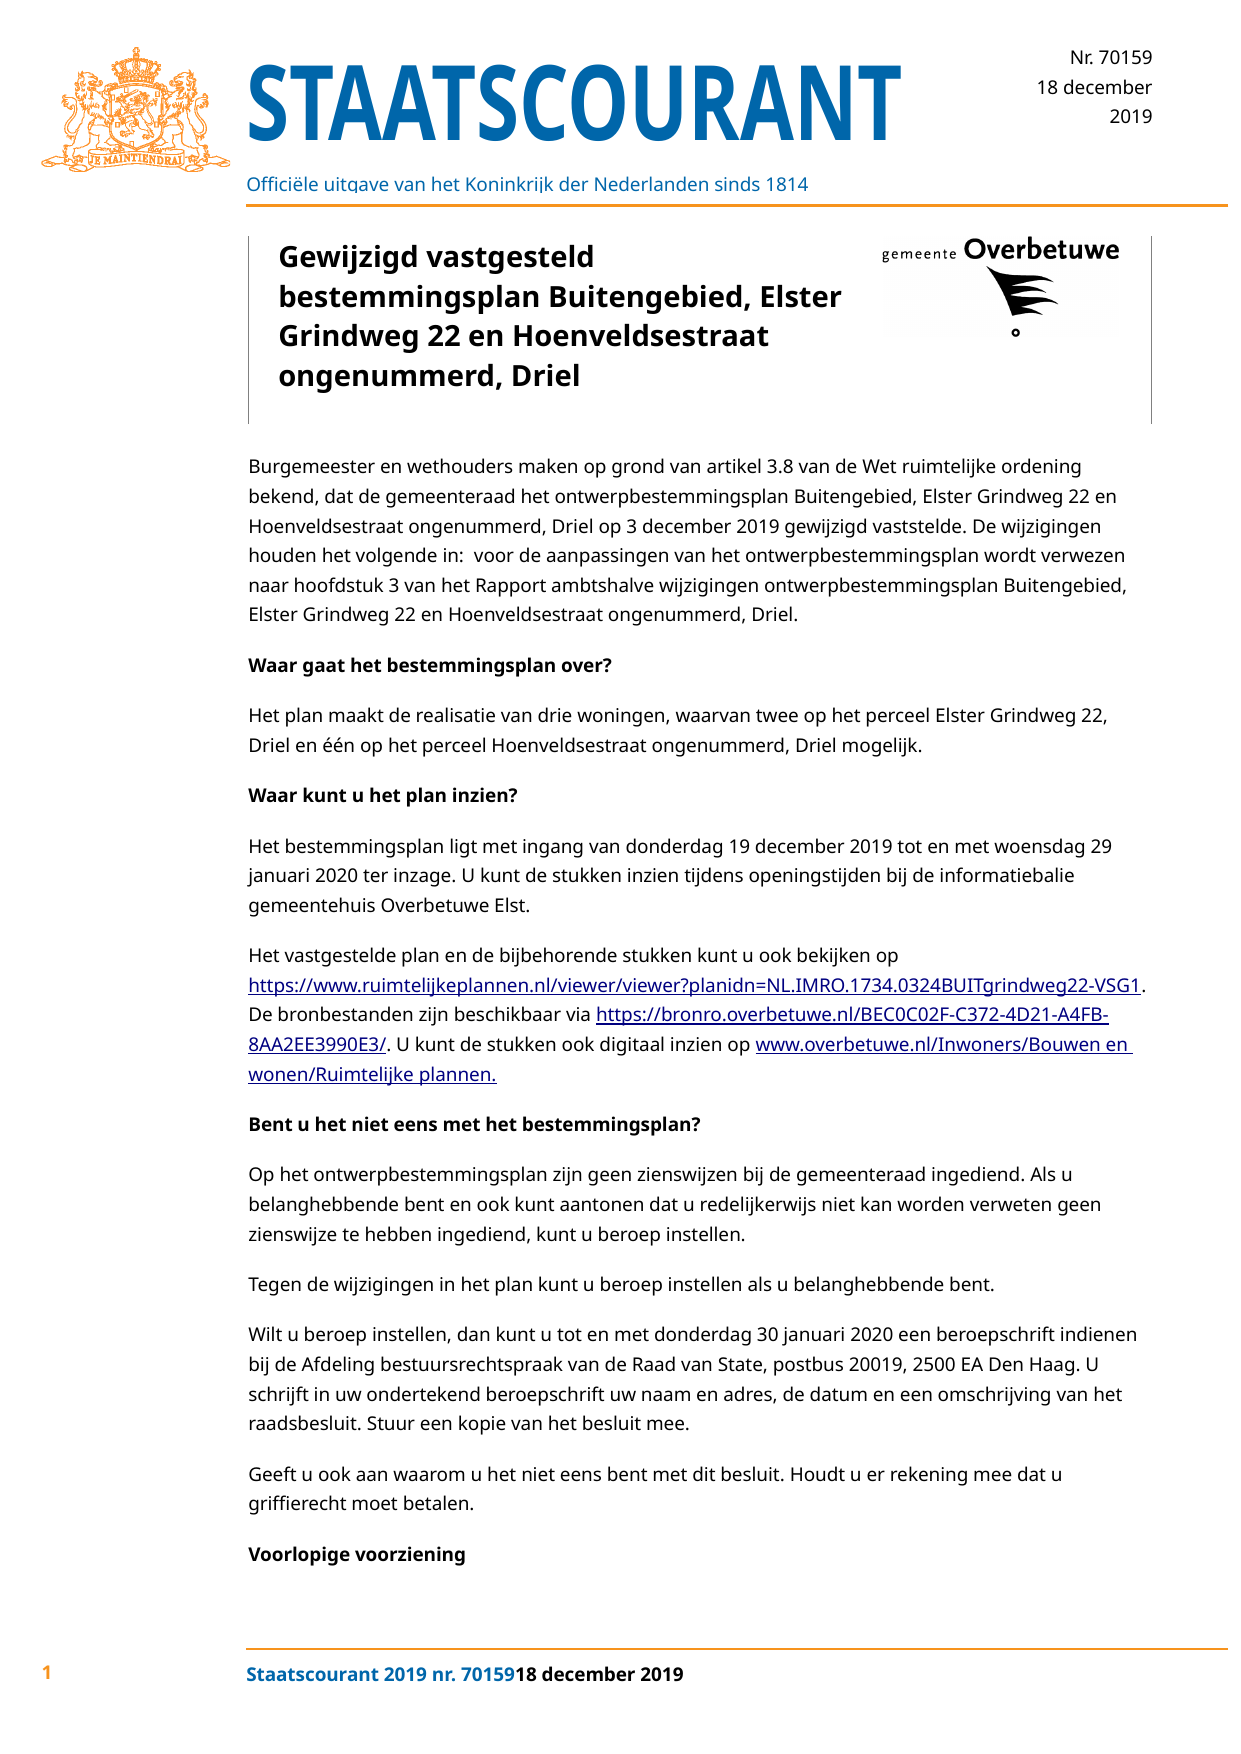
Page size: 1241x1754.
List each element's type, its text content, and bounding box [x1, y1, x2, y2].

text Tegen de wijzigingen in het plan kunt u beroep instellen als u belanghebbende bent. [248, 1271, 1152, 1297]
text Waar kunt u het plan inzien? [248, 782, 1152, 808]
text Het bestemmingsplan ligt met ingang van donderdag 19 december 2019 tot en met woensdag 29 januari 2020 ter inzage. U kunt de stukken inzien tijdens openingstijden bij de informatiebalie gemeentehuis Overbetuwe Elst. [248, 833, 1152, 918]
text Op het ontwerpbestemmingsplan zijn geen zienswijzen bij de gemeenteraad ingediend. Als u belanghebbende bent en ook kunt aantonen dat u redelijkerwijs niet kan worden verweten geen zienswijze te hebben ingediend, kunt u beroep instellen. [248, 1162, 1152, 1246]
text Bent u het niet eens met het bestemmingsplan? [248, 1111, 1152, 1137]
table_header Gewijzigd vastgesteld bestemmingsplan Buitengebied, Elster Grindweg 22 en Hoenveldsestraat ongenummerd, Driel [249, 236, 850, 424]
text Het plan maakt de realisatie van drie woningen, waarvan twee op het perceel Elster Grindweg 22, Driel en één op het perceel Hoenveldsestraat ongenummerd, Driel mogelijk. [248, 702, 1152, 758]
text Het vastgestelde plan en de bijbehorende stukken kunt u ook bekijken op https://www.ruimtelijkeplannen.nl/viewer/viewer?planidn=NL.IMRO.1734.0324BUITgrindweg22-VSG1. De bronbestanden zijn beschikbaar via https://bronro.overbetuwe.nl/BEC0C02F-C372-4D21-A4FB-8AA2EE3990E3/. U kunt de stukken ook digitaal inzien op www.overbetuwe.nl/Inwoners/Bouwen en wonen/Ruimtelijke plannen. [248, 942, 1152, 1086]
picture [882, 236, 1119, 337]
picture [41, 47, 231, 172]
text Wilt u beroep instellen, dan kunt u tot en met donderdag 30 januari 2020 een beroepschrift indienen bij de Afdeling bestuursrechtspraak van de Raad van State, postbus 20019, 2500 EA Den Haag. U schrijft in uw ondertekend beroepschrift uw naam en adres, de datum en een omschrijving van het raadsbesluit. Stuur een kopie van het besluit mee. [248, 1322, 1152, 1436]
text Geeft u ook aan waarom u het niet eens bent met dit besluit. Houdt u er rekening mee dat u griffierecht moet betalen. [248, 1461, 1152, 1516]
text Waar gaat het bestemmingsplan over? [248, 652, 1152, 678]
text Burgemeester en wethouders maken op grond van artikel 3.8 van de Wet ruimtelijke ordening bekend, dat de gemeenteraad het ontwerpbestemmingsplan Buitengebied, Elster Grindweg 22 en Hoenveldsestraat ongenummerd, Driel op 3 december 2019 gewijzigd vaststelde. De wijzigingen houden het volgende in: voor de aanpassingen van het ontwerpbestemmingsplan wordt verwezen naar hoofdstuk 3 van het Rapport ambtshalve wijzigingen ontwerpbestemmingsplan Buitengebied, Elster Grindweg 22 en Hoenveldsestraat ongenummerd, Driel. [248, 454, 1152, 627]
text Voorlopige voorziening [248, 1541, 1152, 1566]
table_header [850, 236, 1151, 424]
